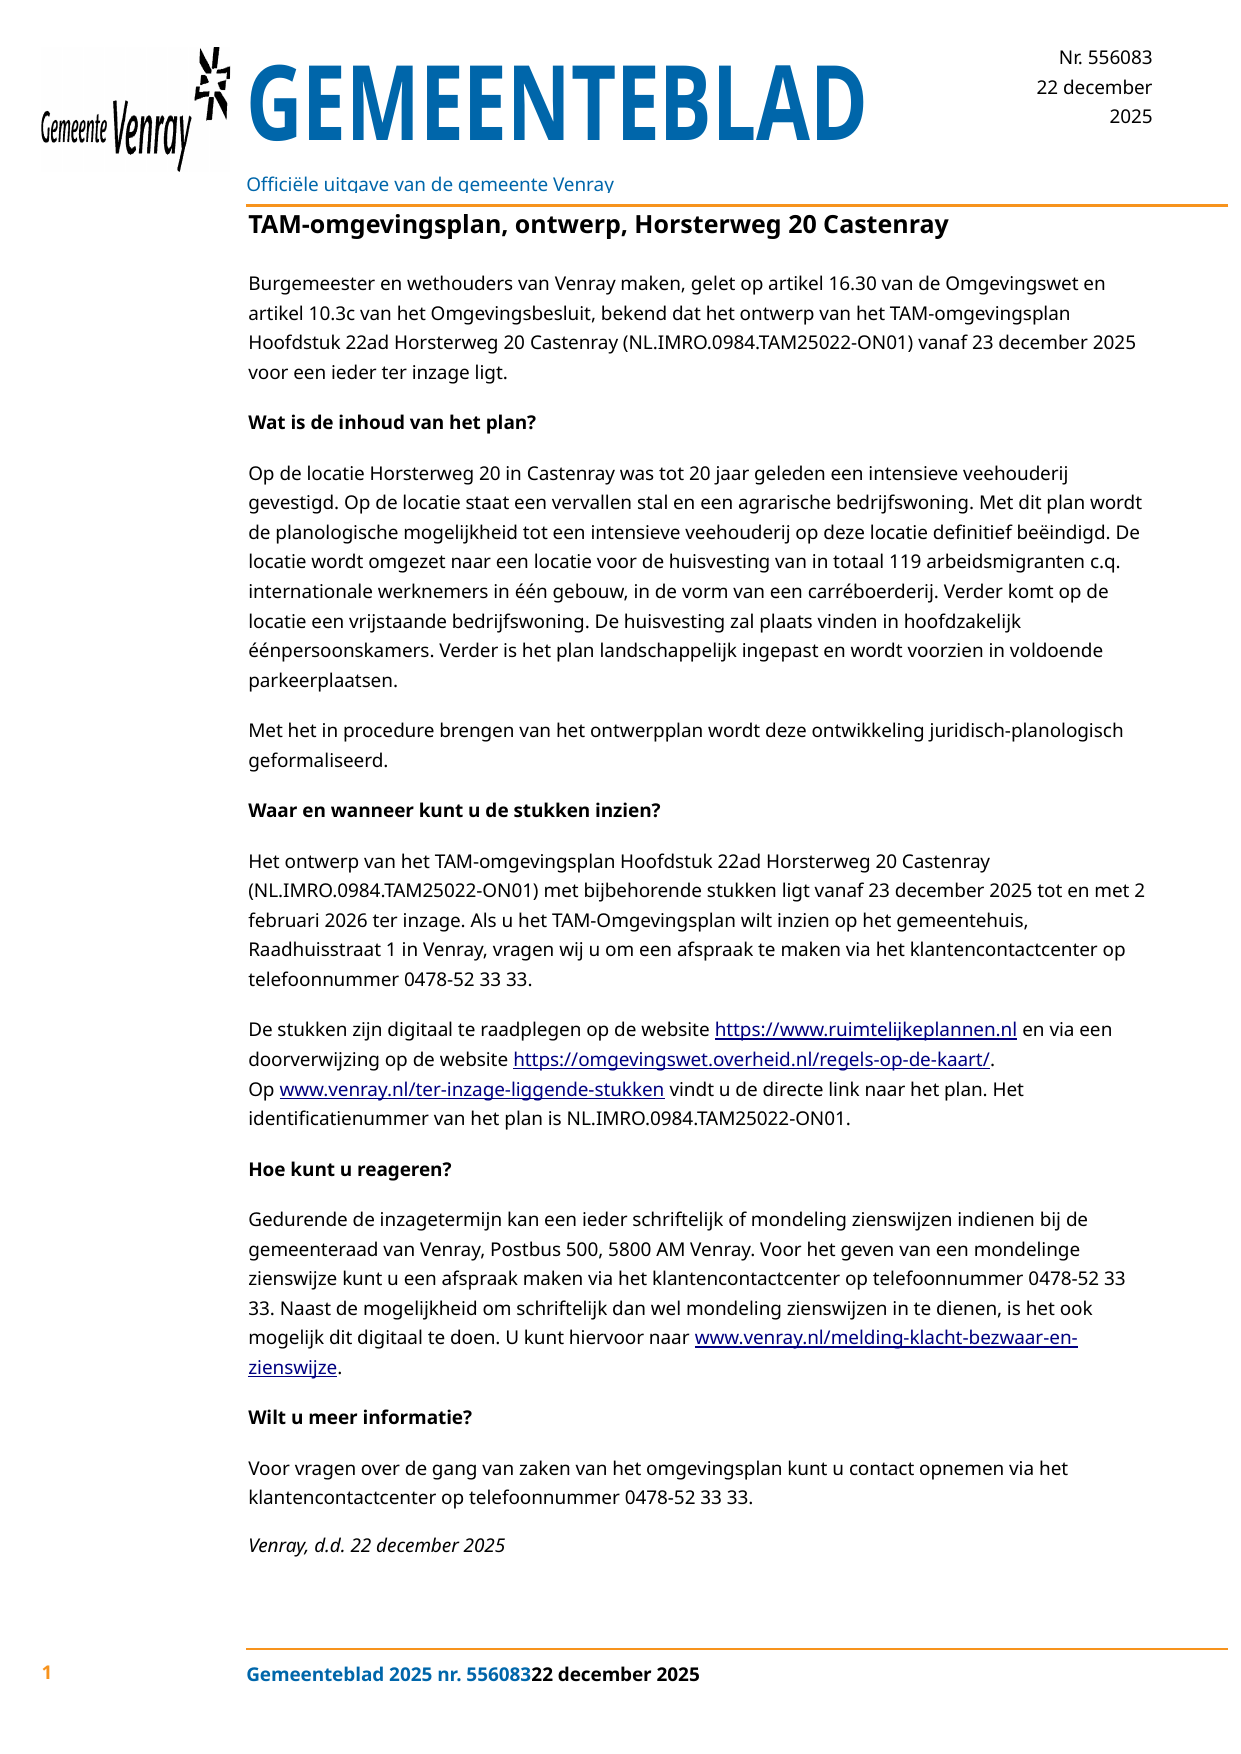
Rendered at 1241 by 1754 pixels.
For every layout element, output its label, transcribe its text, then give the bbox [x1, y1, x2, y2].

text Waar en wanneer kunt u de stukken inzien? [248, 797, 1152, 823]
text TAM-omgevingsplan, ontwerp, Horsterweg 20 Castenray [248, 207, 1152, 241]
text Hoe kunt u reageren? [248, 1156, 1152, 1181]
text De stukken zijn digitaal te raadplegen op de website https://www.ruimtelijkeplannen.nl en via een doorverwijzing op de website https://omgevingswet.overheid.nl/regels-op-de-kaart/. Op www.venray.nl/ter-inzage-liggende-stukken vindt u de directe link naar het plan. Het identificatienummer van het plan is NL.IMRO.0984.TAM25022-ON01. [248, 1017, 1152, 1131]
text Gedurende de inzagetermijn kan een ieder schriftelijk of mondeling zienswijzen indienen bij de gemeenteraad van Venray, Postbus 500, 5800 AM Venray. Voor het geven van een mondelinge zienswijze kunt u een afspraak maken via het klantencontactcenter op telefoonnummer 0478-52 33 33. Naast de mogelijkheid om schriftelijk dan wel mondeling zienswijzen in te dienen, is het ook mogelijk dit digitaal te doen. U kunt hiervoor naar www.venray.nl/melding-klacht-bezwaar-en-zienswijze. [248, 1206, 1152, 1380]
text Op de locatie Horsterweg 20 in Castenray was tot 20 jaar geleden een intensieve veehouderij gevestigd. Op de locatie staat een vervallen stal en een agrarische bedrijfswoning. Met dit plan wordt de planologische mogelijkheid tot een intensieve veehouderij op deze locatie definitief beëindigd. De locatie wordt omgezet naar een locatie voor de huisvesting van in totaal 119 arbeidsmigranten c.q. internationale werknemers in één gebouw, in de vorm van een carréboerderij. Verder komt op de locatie een vrijstaande bedrijfswoning. De huisvesting zal plaats vinden in hoofdzakelijk éénpersoonskamers. Verder is het plan landschappelijk ingepast en wordt voorzien in voldoende parkeerplaatsen. [248, 460, 1152, 693]
text Wilt u meer informatie? [248, 1404, 1152, 1430]
text Voor vragen over de gang van zaken van het omgevingsplan kunt u contact opnemen via het klantencontactcenter op telefoonnummer 0478-52 33 33. [248, 1455, 1152, 1510]
text Venray, d.d. 22 december 2025 [248, 1532, 1152, 1558]
text Burgemeester en wethouders van Venray maken, gelet op artikel 16.30 van de Omgevingswet en artikel 10.3c van het Omgevingsbesluit, bekend dat het ontwerp van het TAM-omgevingsplan Hoofdstuk 22ad Horsterweg 20 Castenray (NL.IMRO.0984.TAM25022-ON01) vanaf 23 december 2025 voor een ieder ter inzage ligt. [248, 270, 1152, 385]
text Wat is de inhoud van het plan? [248, 409, 1152, 435]
text Het ontwerp van het TAM-omgevingsplan Hoofdstuk 22ad Horsterweg 20 Castenray (NL.IMRO.0984.TAM25022-ON01) met bijbehorende stukken ligt vanaf 23 december 2025 tot en met 2 februari 2026 ter inzage. Als u het TAM-Omgevingsplan wilt inzien op het gemeentehuis, Raadhuisstraat 1 in Venray, vragen wij u om een afspraak te maken via het klantencontactcenter op telefoonnummer 0478-52 33 33. [248, 848, 1152, 992]
text Met het in procedure brengen van het ontwerpplan wordt deze ontwikkeling juridisch-planologisch geformaliseerd. [248, 717, 1152, 773]
picture [41, 47, 231, 172]
